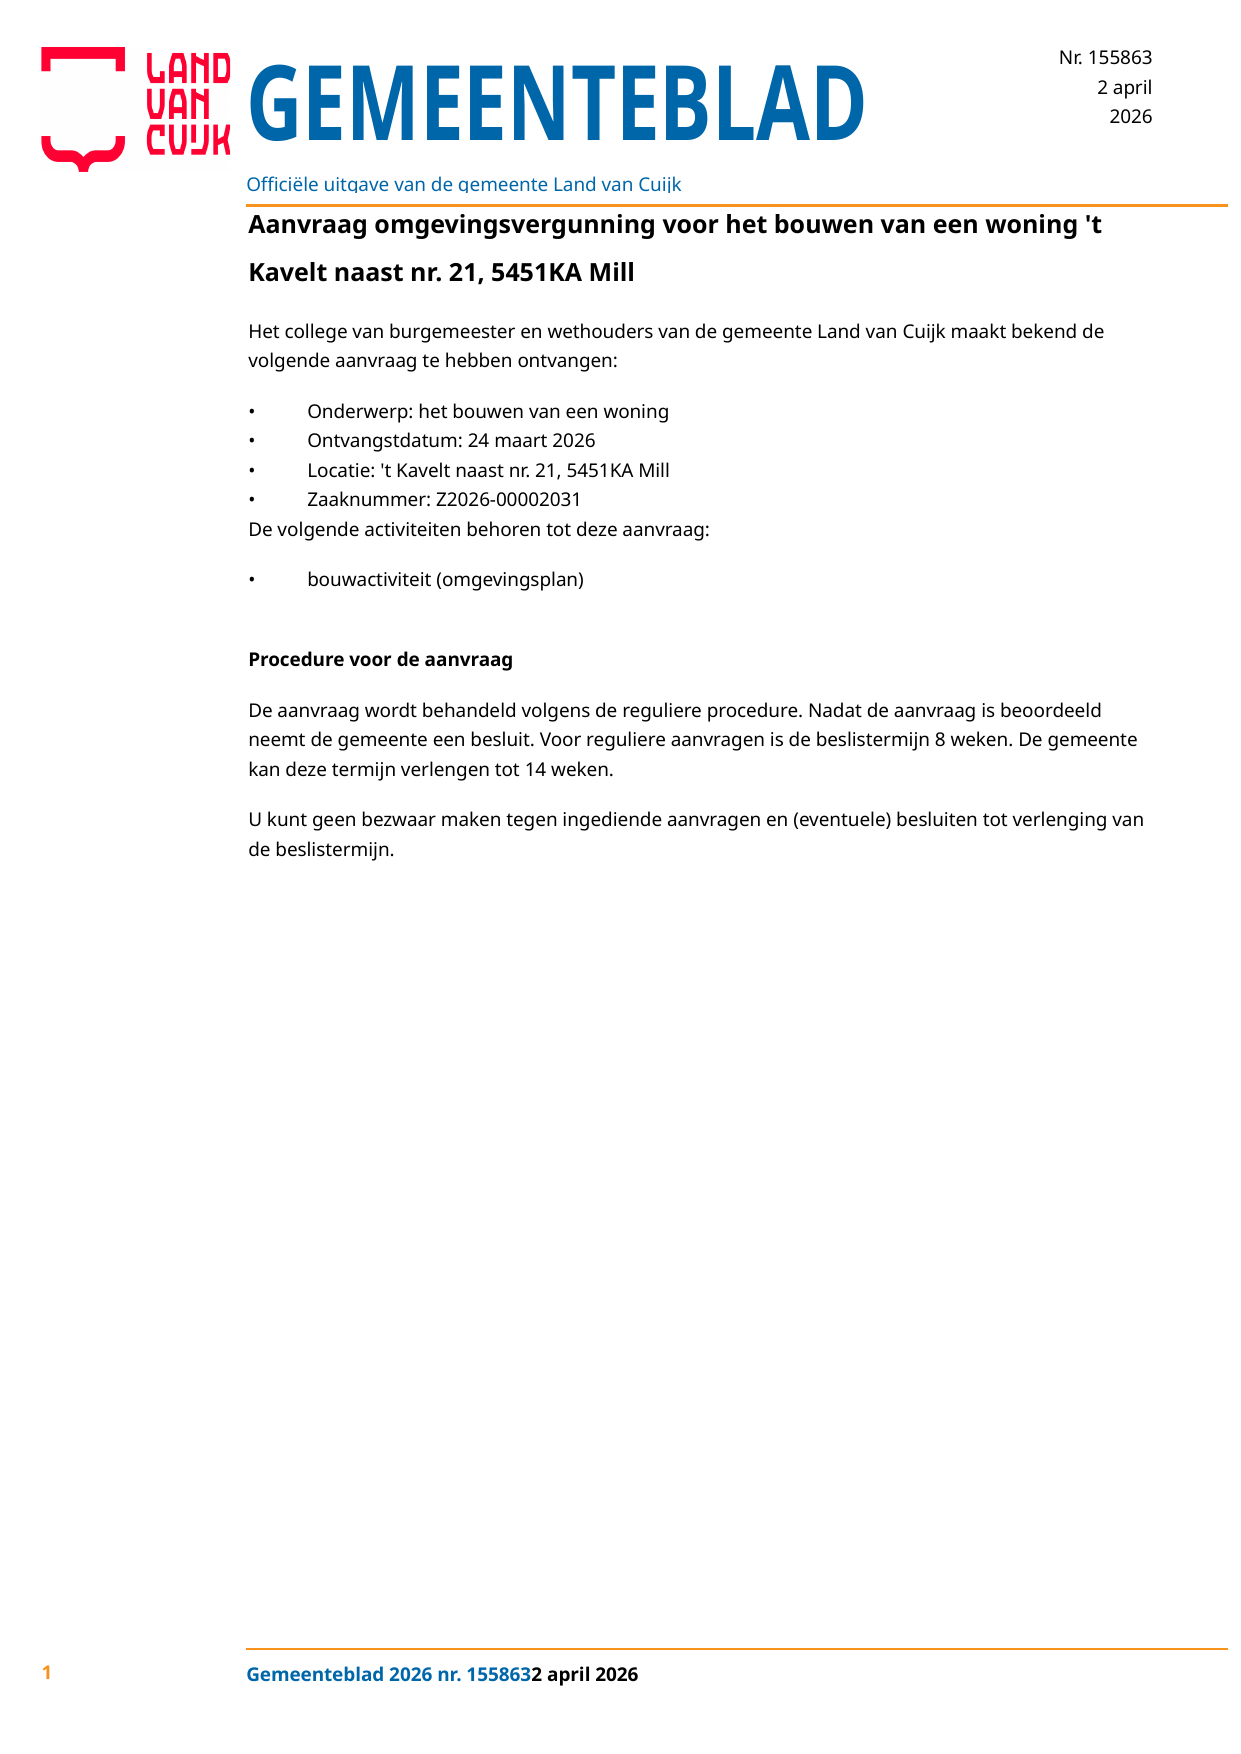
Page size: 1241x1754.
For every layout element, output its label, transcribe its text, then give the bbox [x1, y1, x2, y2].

list bouwactiviteit (omgevingsplan) [248, 567, 1152, 592]
list Locatie: 't Kavelt naast nr. 21, 5451KA Mill [248, 457, 1152, 483]
text De aanvraag wordt behandeld volgens de reguliere procedure. Nadat de aanvraag is beoordeeld neemt de gemeente een besluit. Voor reguliere aanvragen is de beslistermijn 8 weken. De gemeente kan deze termijn verlengen tot 14 weken. [248, 697, 1152, 782]
list Onderwerp: het bouwen van een woning [248, 398, 1152, 424]
text Aanvraag omgevingsvergunning voor het bouwen van een woning 't Kavelt naast nr. 21, 5451KA Mill [248, 207, 1152, 288]
text De volgende activiteiten behoren tot deze aanvraag: [248, 516, 1152, 542]
text U kunt geen bezwaar maken tegen ingediende aanvragen en (eventuele) besluiten tot verlenging van de beslistermijn. [248, 807, 1152, 862]
list Ontvangstdatum: 24 maart 2026 [248, 427, 1152, 453]
picture [41, 47, 231, 172]
text Procedure voor de aanvraag [248, 647, 1152, 672]
text Het college van burgemeester en wethouders van de gemeente Land van Cuijk maakt bekend de volgende aanvraag te hebben ontvangen: [248, 318, 1152, 373]
list Zaaknummer: Z2026-00002031 [248, 487, 1152, 512]
